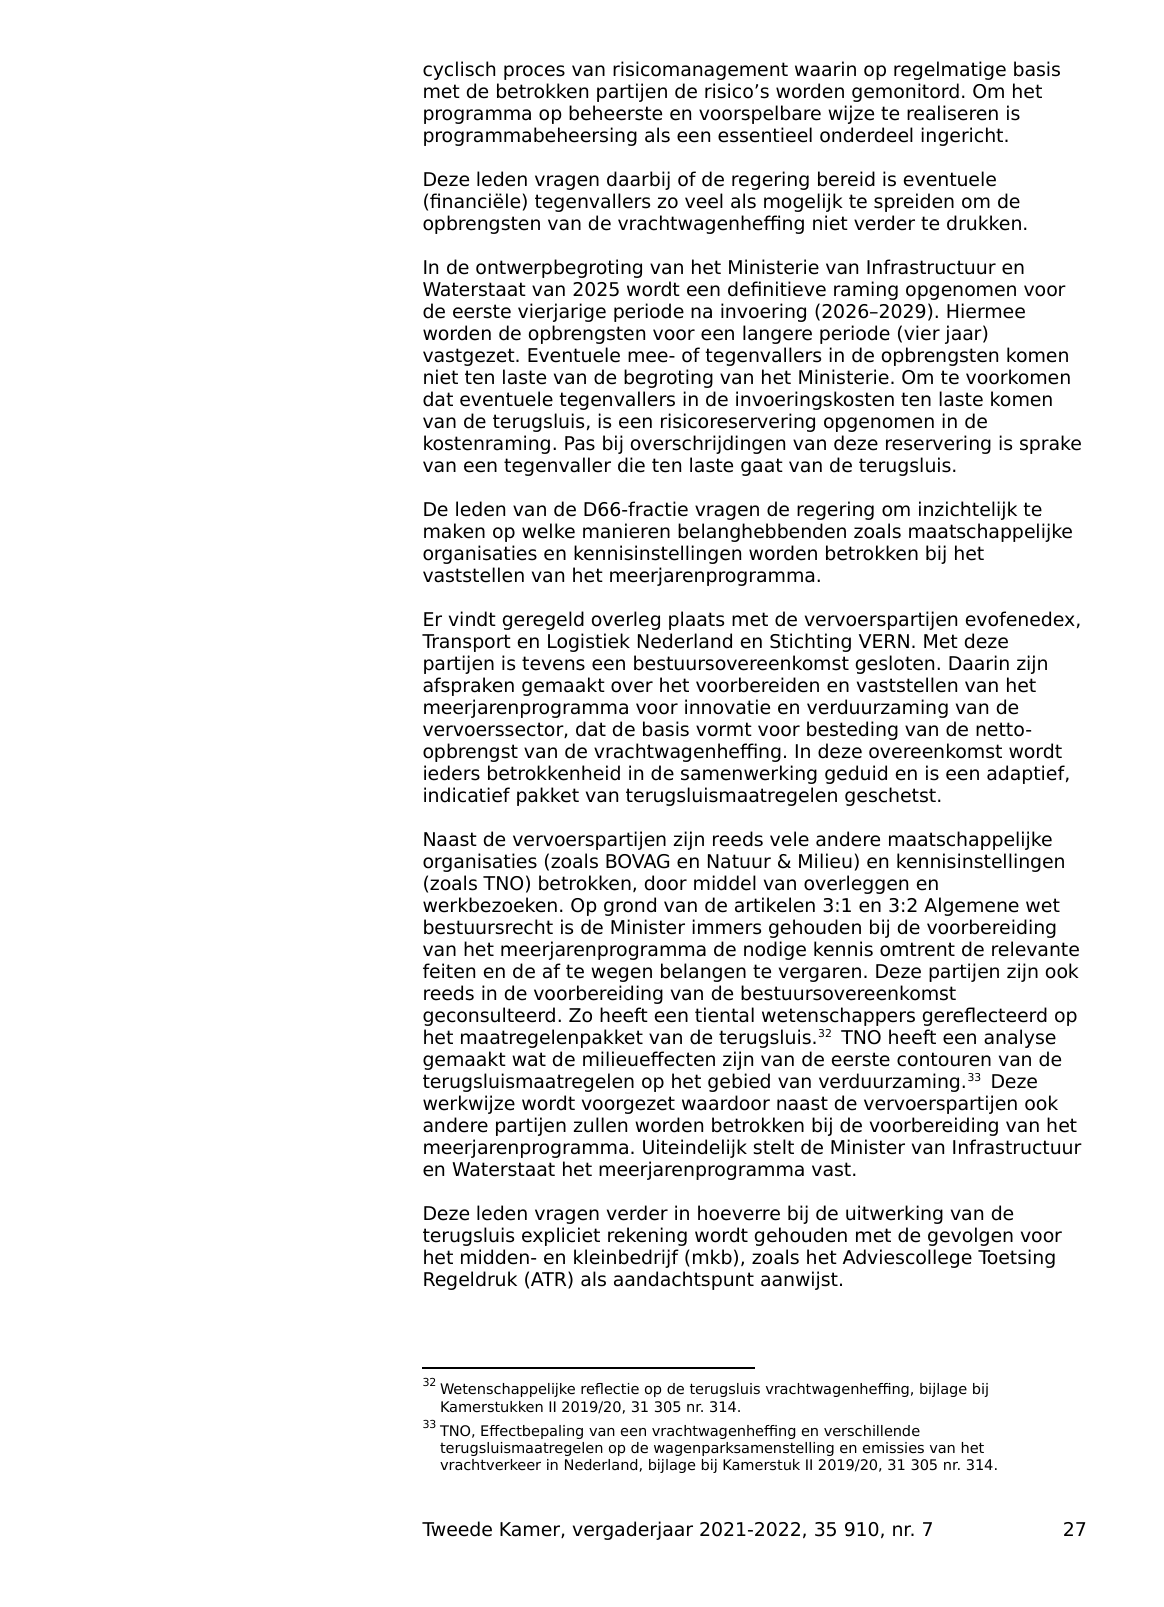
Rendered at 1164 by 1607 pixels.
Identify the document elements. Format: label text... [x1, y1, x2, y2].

text Deze leden vragen verder in hoeverre bij de uitwerking van de terugsluis expliciet rekening wordt gehouden met de gevolgen voor het midden- en kleinbedrijf (mkb), zoals het Adviescollege Toetsing Regeldruk (ATR) als aandachtspunt aanwijst. [422, 1203, 1087, 1291]
text TNO, Effectbepaling van een vrachtwagenheffing en verschillende terugsluismaatregelen op de wagenparksamenstelling en emissies van het vrachtverkeer in Nederland, bijlage bij Kamerstuk II 2019/20, 31 305 nr. 314. [422, 1418, 1087, 1474]
text Wetenschappelijke reflectie op de terugsluis vrachtwagenheffing, bijlage bij Kamerstukken II 2019/20, 31 305 nr. 314. [422, 1377, 1087, 1416]
text cyclisch proces van risicomanagement waarin op regelmatige basis met de betrokken partijen de risico’s worden gemonitord. Om het programma op beheerste en voorspelbare wijze te realiseren is programmabeheersing als een essentieel onderdeel ingericht. [422, 59, 1087, 147]
text Naast de vervoerspartijen zijn reeds vele andere maatschappelijke organisaties (zoals BOVAG en Natuur & Milieu) en kennisinstellingen (zoals TNO) betrokken, door middel van overleggen en werkbezoeken. Op grond van de artikelen 3:1 en 3:2 Algemene wet bestuursrecht is de Minister immers gehouden bij de voorbereiding van het meerjarenprogramma de nodige kennis omtrent de relevante feiten en de af te wegen belangen te vergaren. Deze partijen zijn ook reeds in de voorbereiding van de bestuursovereenkomst geconsulteerd. Zo heeft een tiental wetenschappers gereflecteerd op het maatregelenpakket van de terugsluis. TNO heeft een analyse gemaakt wat de milieueffecten zijn van de eerste contouren van de terugsluismaatregelen op het gebied van verduurzaming. Deze werkwijze wordt voorgezet waardoor naast de vervoerspartijen ook andere partijen zullen worden betrokken bij de voorbereiding van het meerjarenprogramma. Uiteindelijk stelt de Minister van Infrastructuur en Waterstaat het meerjarenprogramma vast. [422, 829, 1087, 1181]
text Deze leden vragen daarbij of de regering bereid is eventuele (financiële) tegenvallers zo veel als mogelijk te spreiden om de opbrengsten van de vrachtwagenheffing niet verder te drukken. [422, 169, 1087, 235]
text In de ontwerpbegroting van het Ministerie van Infrastructuur en Waterstaat van 2025 wordt een definitieve raming opgenomen voor de eerste vierjarige periode na invoering (2026–2029). Hiermee worden de opbrengsten voor een langere periode (vier jaar) vastgezet. Eventuele mee- of tegenvallers in de opbrengsten komen niet ten laste van de begroting van het Ministerie. Om te voorkomen dat eventuele tegenvallers in de invoeringskosten ten laste komen van de terugsluis, is een risicoreservering opgenomen in de kostenraming. Pas bij overschrijdingen van deze reservering is sprake van een tegenvaller die ten laste gaat van de terugsluis. [422, 257, 1087, 477]
text Er vindt geregeld overleg plaats met de vervoerspartijen evofenedex, Transport en Logistiek Nederland en Stichting VERN. Met deze partijen is tevens een bestuursovereenkomst gesloten. Daarin zijn afspraken gemaakt over het voorbereiden en vaststellen van het meerjarenprogramma voor innovatie en verduurzaming van de vervoerssector, dat de basis vormt voor besteding van de netto-opbrengst van de vrachtwagenheffing. In deze overeenkomst wordt ieders betrokkenheid in de samenwerking geduid en is een adaptief, indicatief pakket van terugsluismaatregelen geschetst. [422, 609, 1087, 807]
text De leden van de D66-fractie vragen de regering om inzichtelijk te maken op welke manieren belanghebbenden zoals maatschappelijke organisaties en kennisinstellingen worden betrokken bij het vaststellen van het meerjarenprogramma. [422, 499, 1087, 587]
